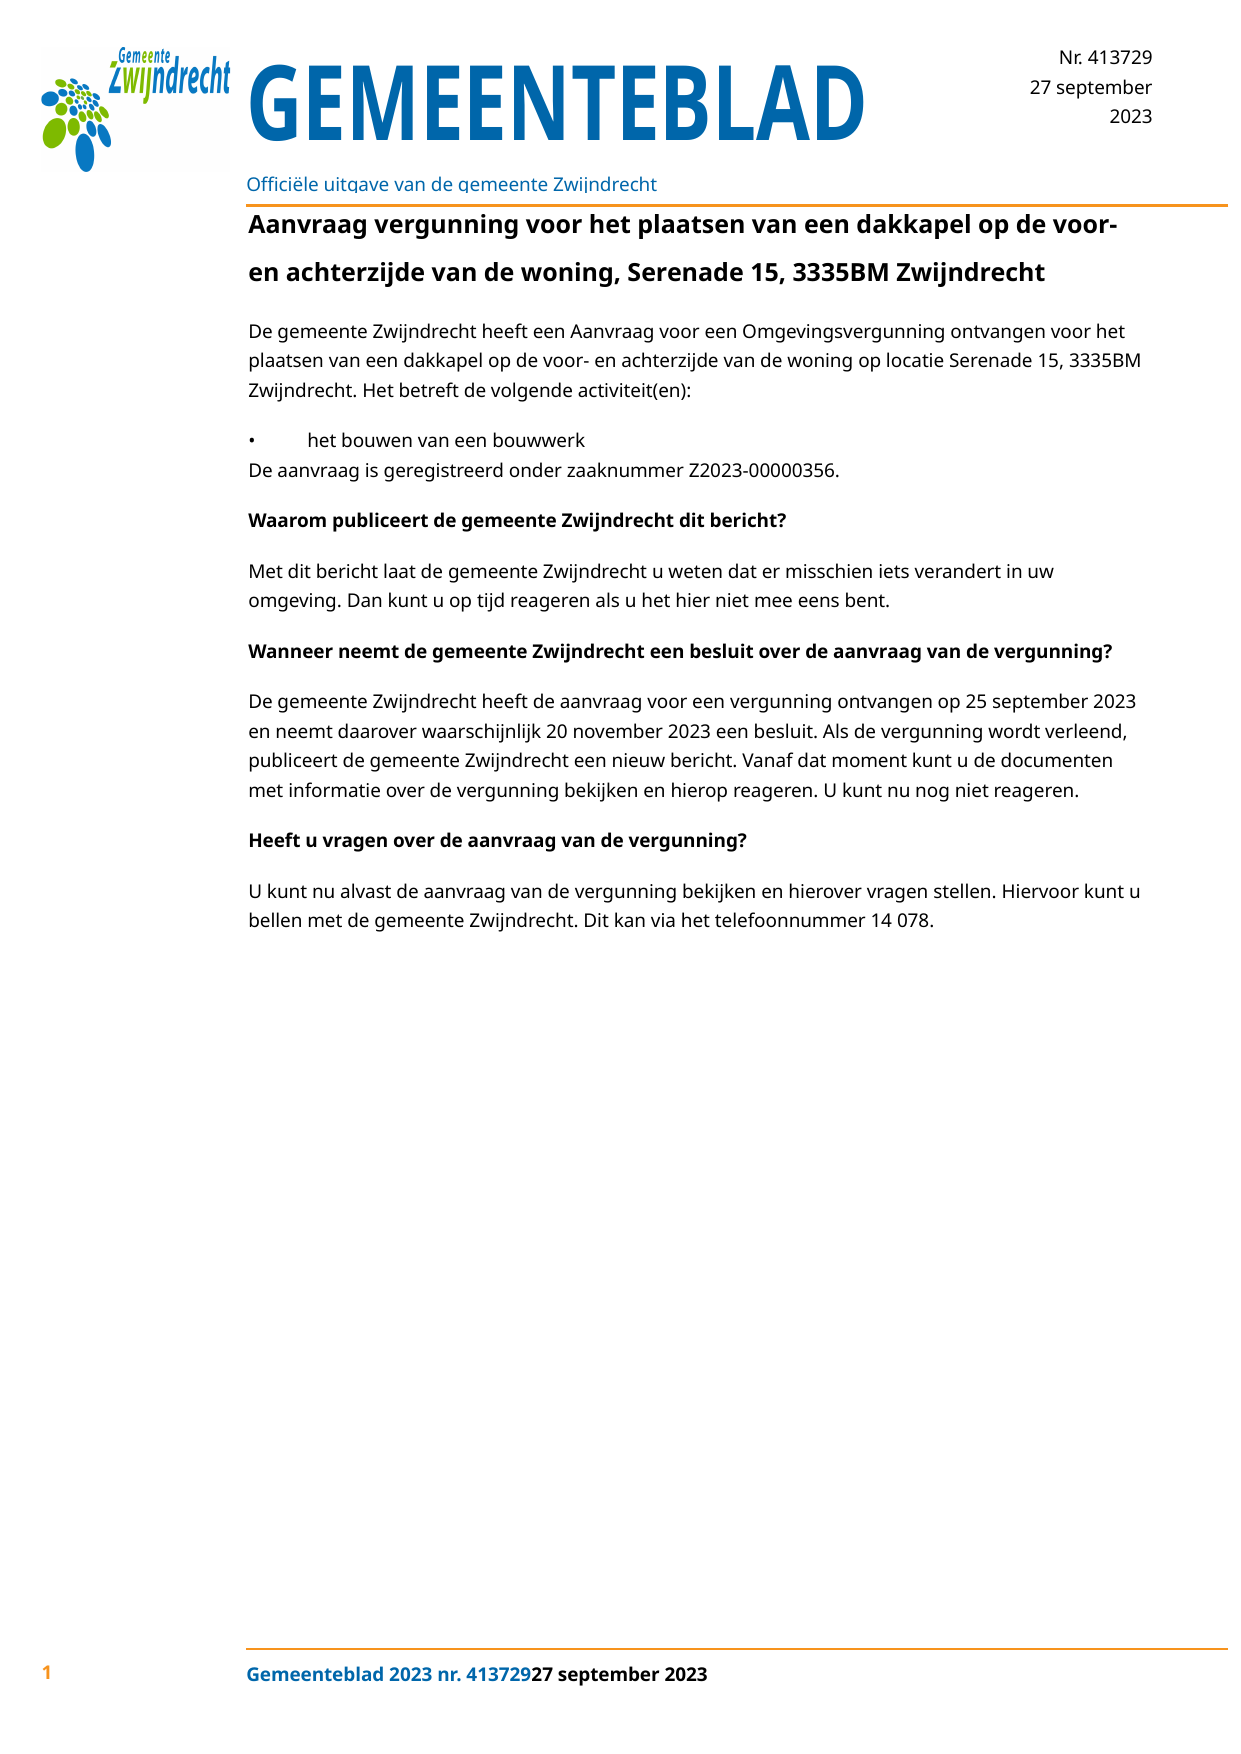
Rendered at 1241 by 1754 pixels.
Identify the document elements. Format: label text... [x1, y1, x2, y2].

picture [41, 47, 231, 172]
text Waarom publiceert de gemeente Zwijndrecht dit bericht? [248, 507, 1152, 533]
text De gemeente Zwijndrecht heeft de aanvraag voor een vergunning ontvangen op 25 september 2023 en neemt daarover waarschijnlijk 20 november 2023 een besluit. Als de vergunning wordt verleend, publiceert de gemeente Zwijndrecht een nieuw bericht. Vanaf dat moment kunt u de documenten met informatie over de vergunning bekijken en hierop reageren. U kunt nu nog niet reageren. [248, 688, 1152, 803]
text De aanvraag is geregistreerd onder zaaknummer Z2023-00000356. [248, 457, 1152, 483]
text Wanneer neemt de gemeente Zwijndrecht een besluit over de aanvraag van de vergunning? [248, 638, 1152, 664]
text De gemeente Zwijndrecht heeft een Aanvraag voor een Omgevingsvergunning ontvangen voor het plaatsen van een dakkapel op de voor- en achterzijde van de woning op locatie Serenade 15, 3335BM Zwijndrecht. Het betreft de volgende activiteit(en): [248, 318, 1152, 403]
text Met dit bericht laat de gemeente Zwijndrecht u weten dat er misschien iets verandert in uw omgeving. Dan kunt u op tijd reageren als u het hier niet mee eens bent. [248, 558, 1152, 613]
text Heeft u vragen over de aanvraag van de vergunning? [248, 827, 1152, 853]
text U kunt nu alvast de aanvraag van de vergunning bekijken en hierover vragen stellen. Hiervoor kunt u bellen met de gemeente Zwijndrecht. Dit kan via het telefoonnummer 14 078. [248, 878, 1152, 933]
list het bouwen van een bouwwerk [248, 427, 1152, 453]
text Aanvraag vergunning voor het plaatsen van een dakkapel op de voor- en achterzijde van de woning, Serenade 15, 3335BM Zwijndrecht [248, 207, 1152, 288]
